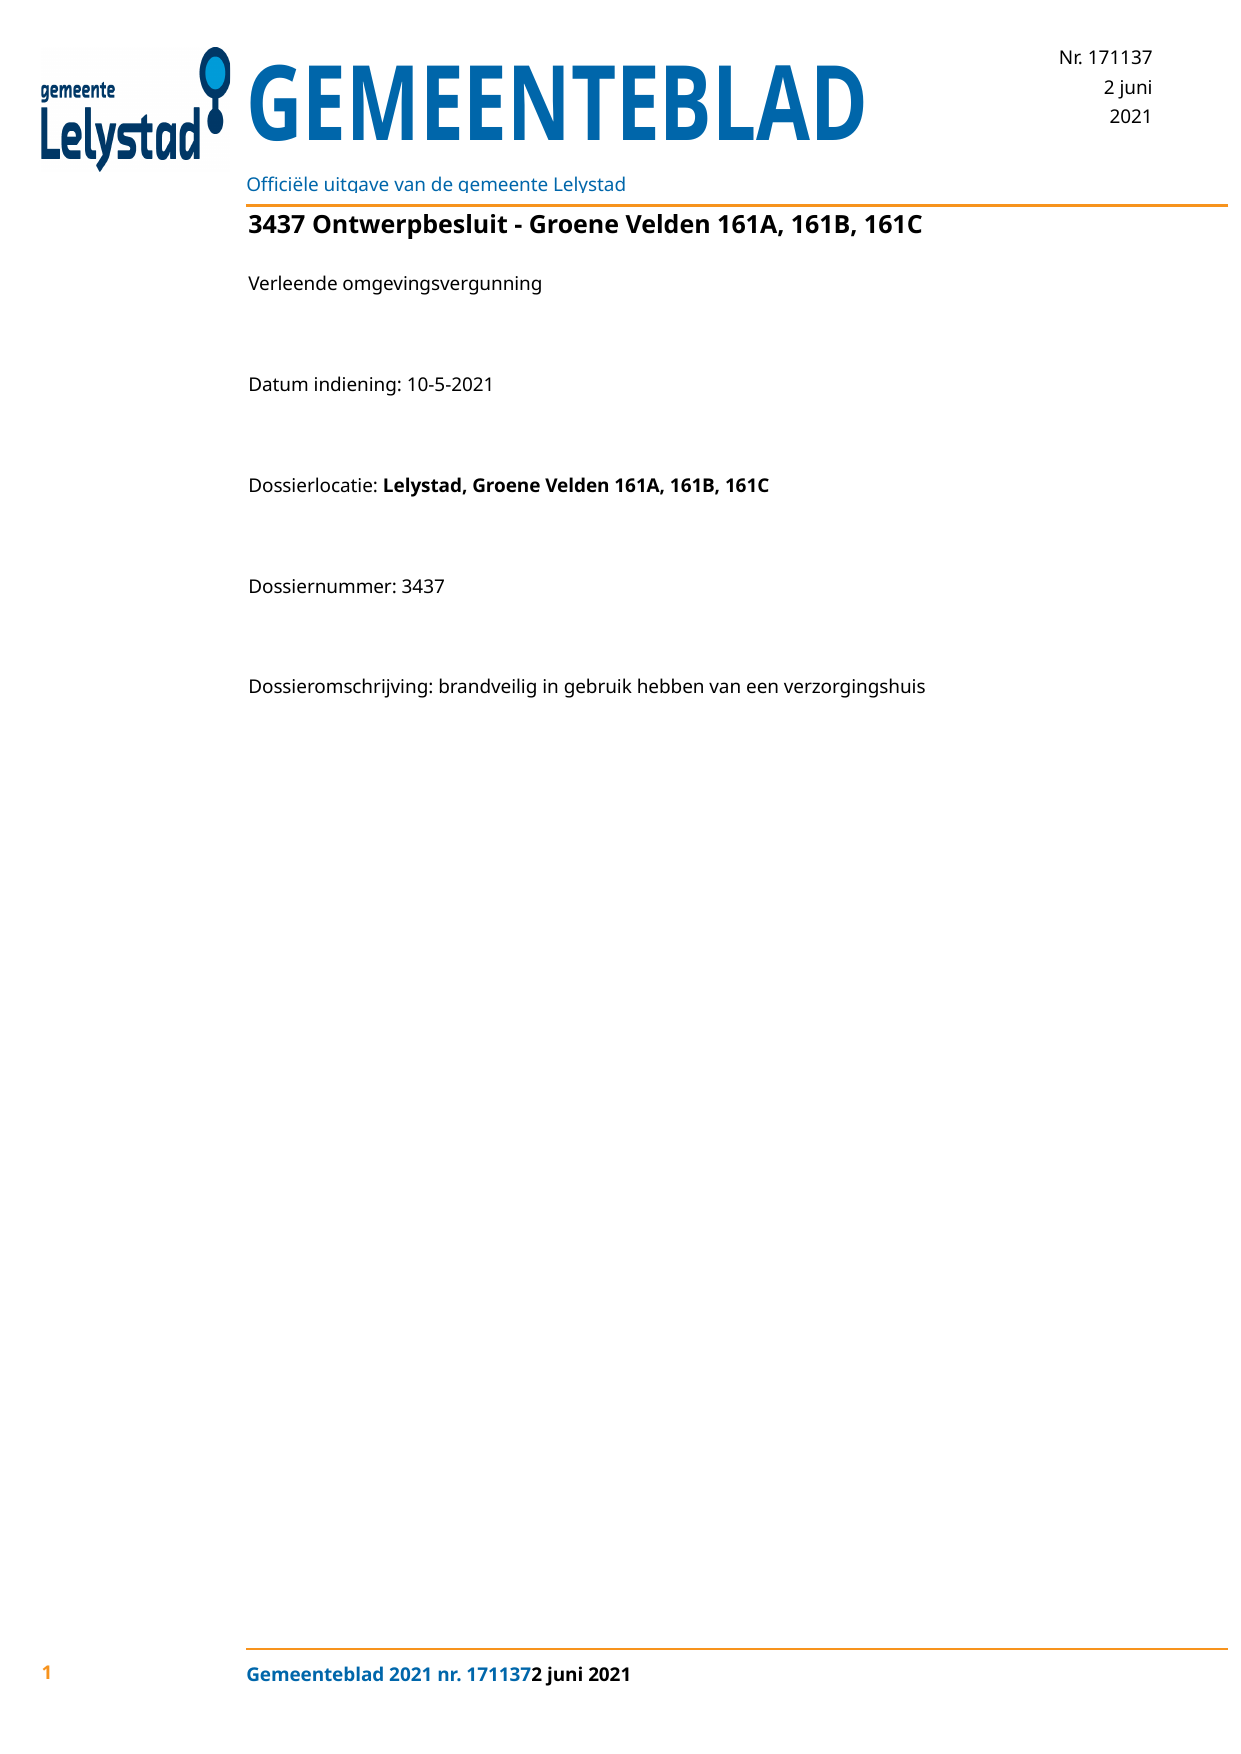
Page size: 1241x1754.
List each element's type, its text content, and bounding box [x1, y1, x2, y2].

text 3437 Ontwerpbesluit - Groene Velden 161A, 161B, 161C [248, 207, 1152, 241]
text Dossieromschrijving: brandveilig in gebruik hebben van een verzorgingshuis [248, 674, 1152, 699]
text Dossierlocatie: Lelystad, Groene Velden 161A, 161B, 161C [248, 472, 1152, 498]
text Dossiernummer: 3437 [248, 573, 1152, 598]
text Datum indiening: 10-5-2021 [248, 371, 1152, 397]
picture [41, 47, 231, 172]
text Verleende omgevingsvergunning [248, 270, 1152, 296]
